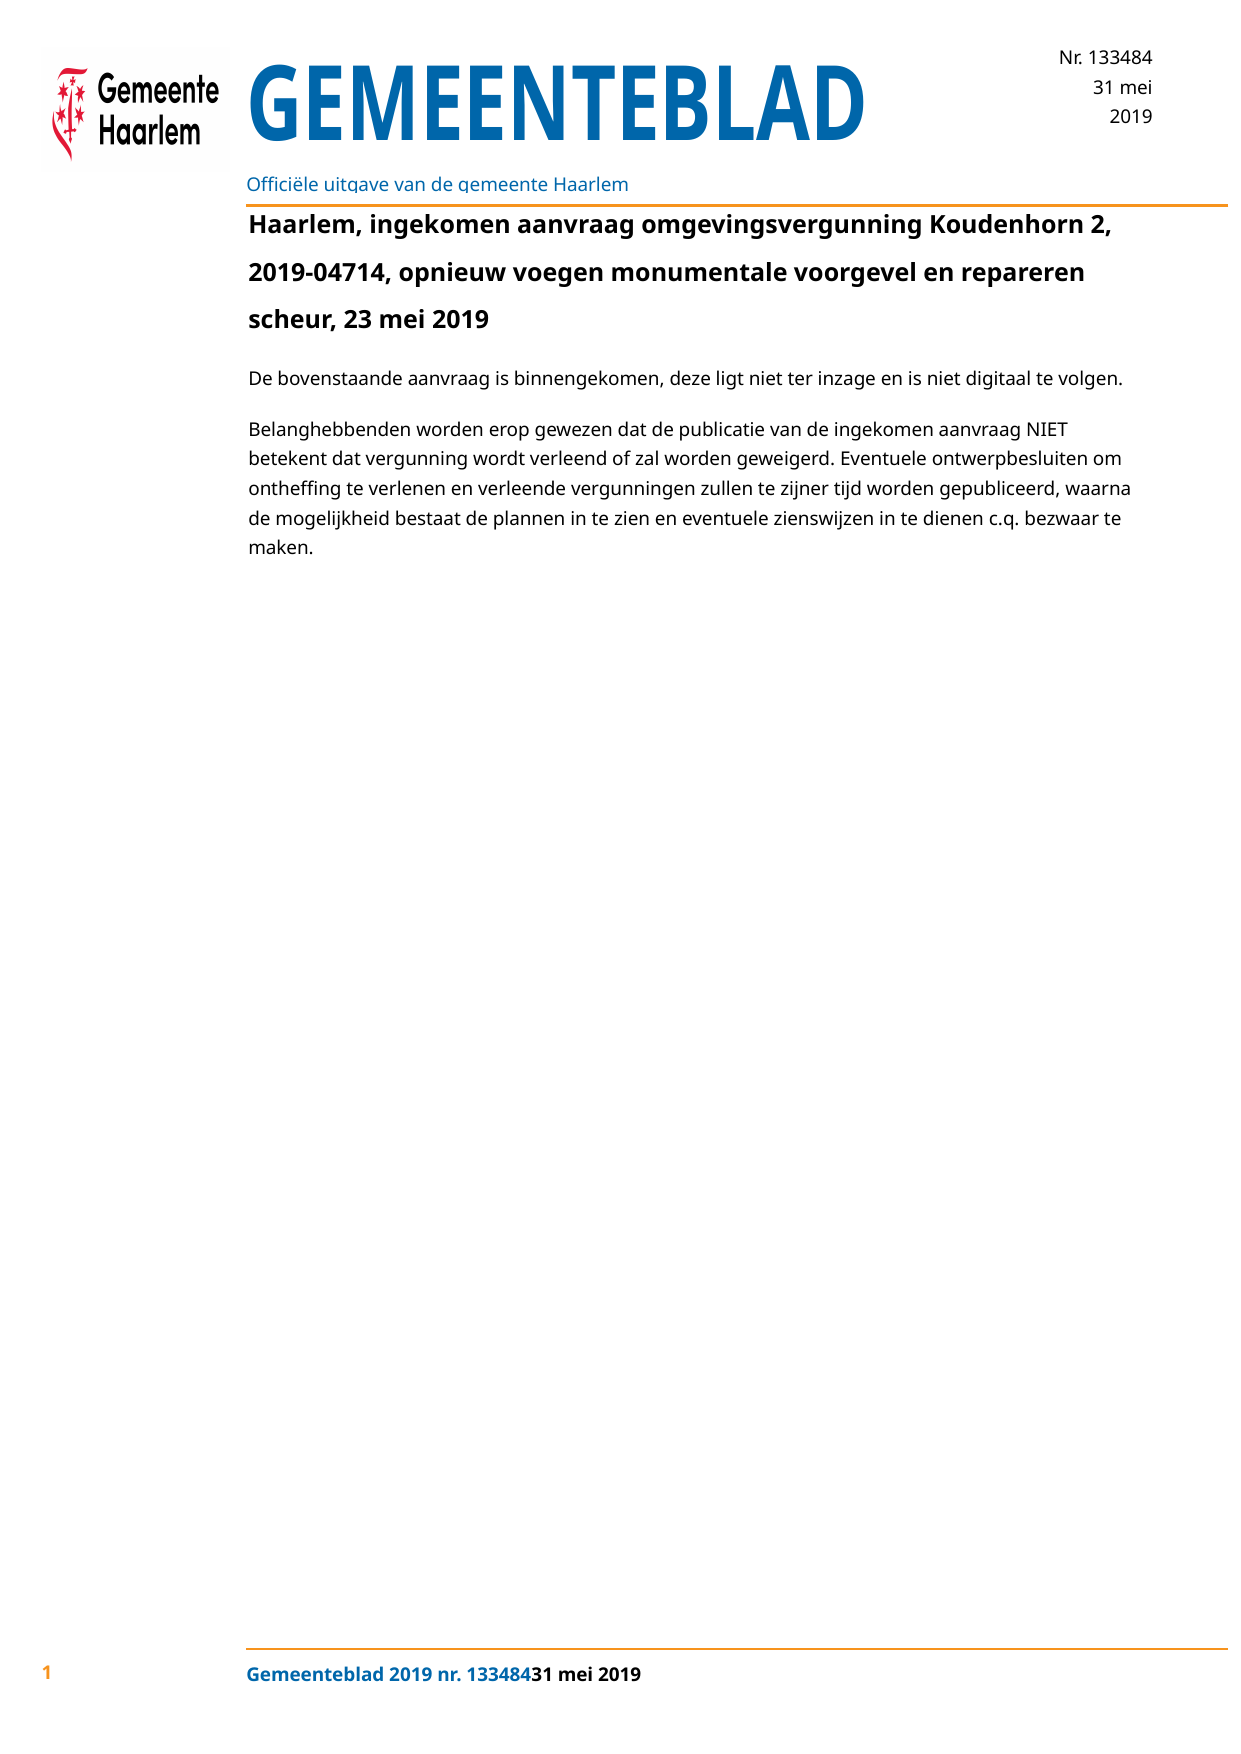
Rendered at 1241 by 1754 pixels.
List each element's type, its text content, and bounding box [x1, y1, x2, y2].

picture [41, 47, 231, 172]
text De bovenstaande aanvraag is binnengekomen, deze ligt niet ter inzage en is niet digitaal te volgen. [248, 366, 1152, 391]
text Haarlem, ingekomen aanvraag omgevingsvergunning Koudenhorn 2, 2019-04714, opnieuw voegen monumentale voorgevel en repareren scheur, 23 mei 2019 [248, 207, 1152, 336]
text Belanghebbenden worden erop gewezen dat de publicatie van de ingekomen aanvraag NIET betekent dat vergunning wordt verleend of zal worden geweigerd. Eventuele ontwerpbesluiten om ontheffing te verlenen en verleende vergunningen zullen te zijner tijd worden gepubliceerd, waarna de mogelijkheid bestaat de plannen in te zien en eventuele zienswijzen in te dienen c.q. bezwaar te maken. [248, 416, 1152, 560]
